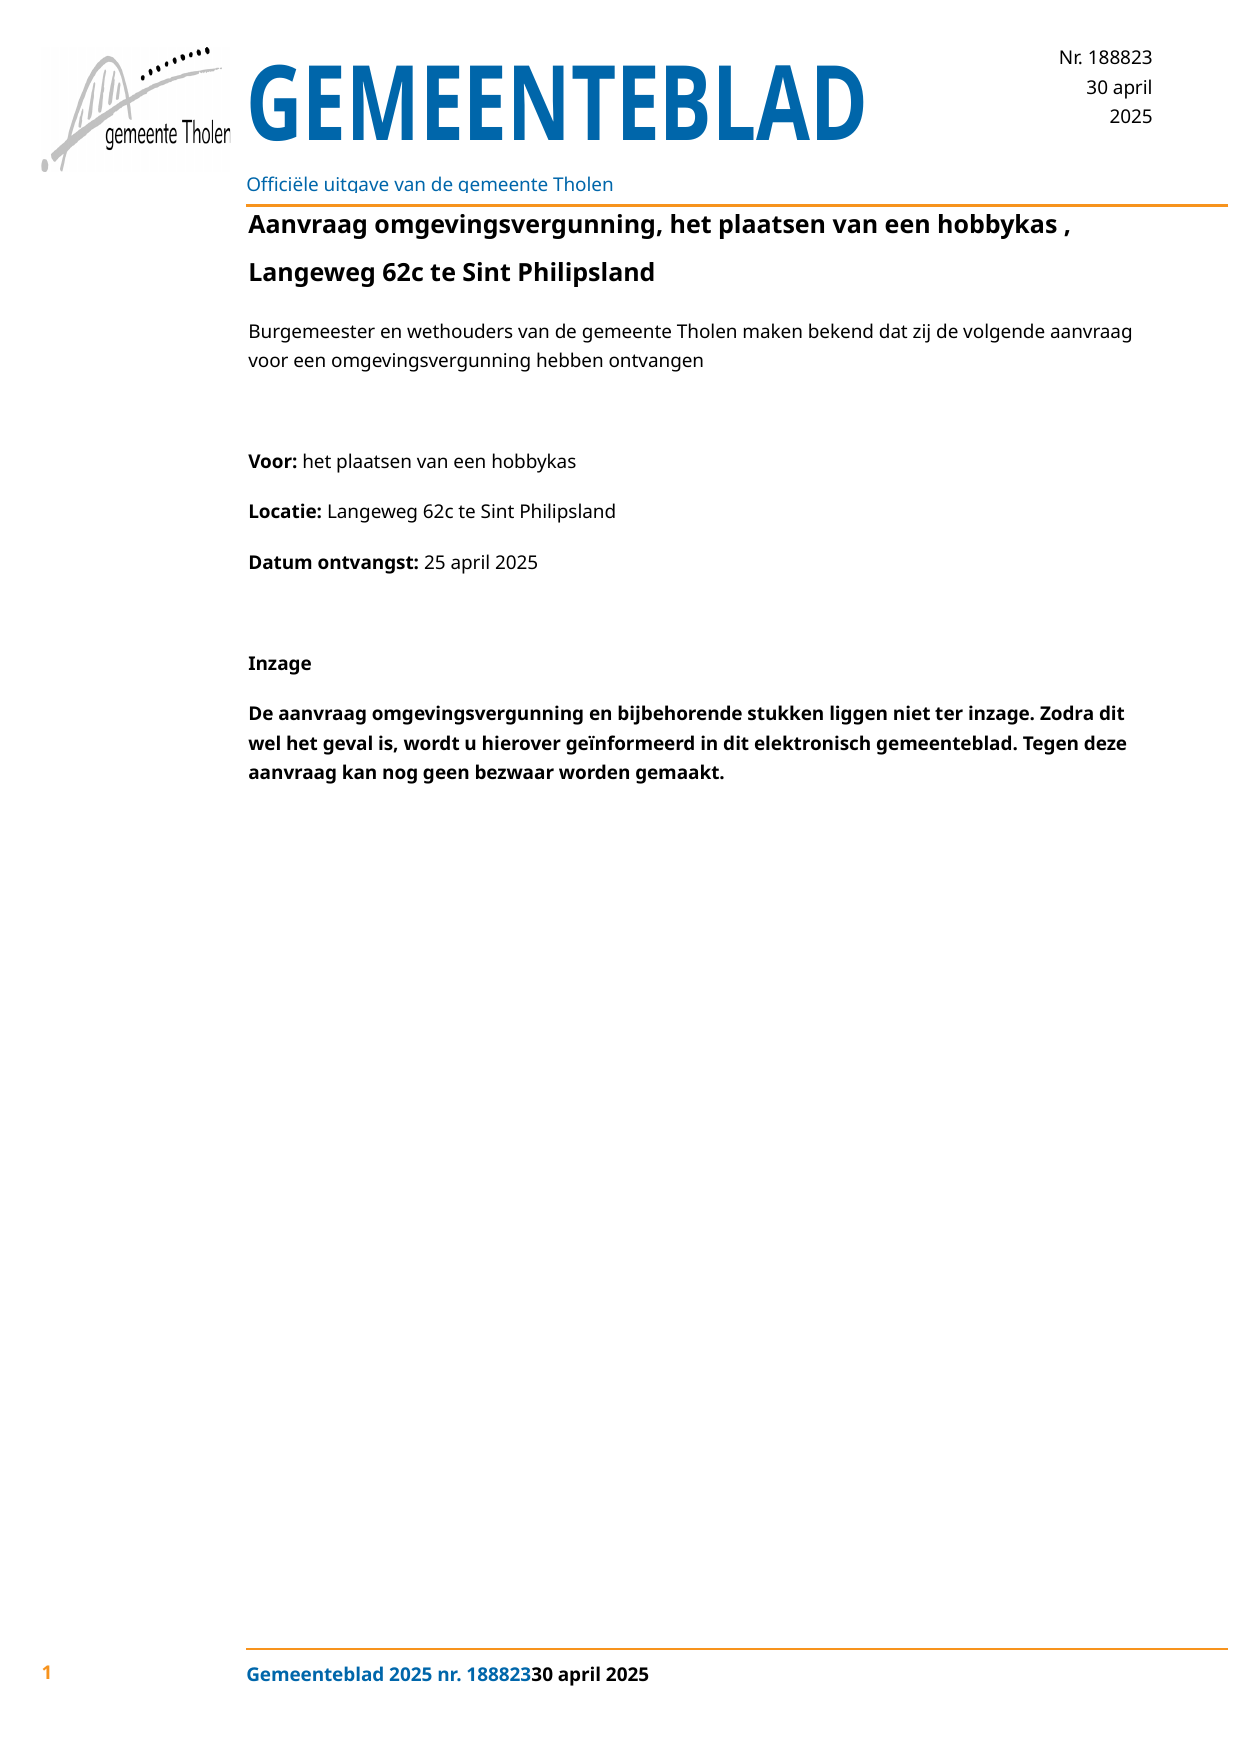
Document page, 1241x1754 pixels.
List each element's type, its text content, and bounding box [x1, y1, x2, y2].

text Inzage [248, 650, 1152, 676]
text Locatie: Langeweg 62c te Sint Philipsland [248, 499, 1152, 524]
text Datum ontvangst: 25 april 2025 [248, 549, 1152, 575]
text Voor: het plaatsen van een hobbykas [248, 448, 1152, 474]
text De aanvraag omgevingsvergunning en bijbehorende stukken liggen niet ter inzage. Zodra dit wel het geval is, wordt u hierover geïnformeerd in dit elektronisch gemeenteblad. Tegen deze aanvraag kan nog geen bezwaar worden gemaakt. [248, 700, 1152, 785]
text Burgemeester en wethouders van de gemeente Tholen maken bekend dat zij de volgende aanvraag voor een omgevingsvergunning hebben ontvangen [248, 318, 1152, 373]
text Aanvraag omgevingsvergunning, het plaatsen van een hobbykas , Langeweg 62c te Sint Philipsland [248, 207, 1152, 288]
picture [41, 47, 231, 172]
